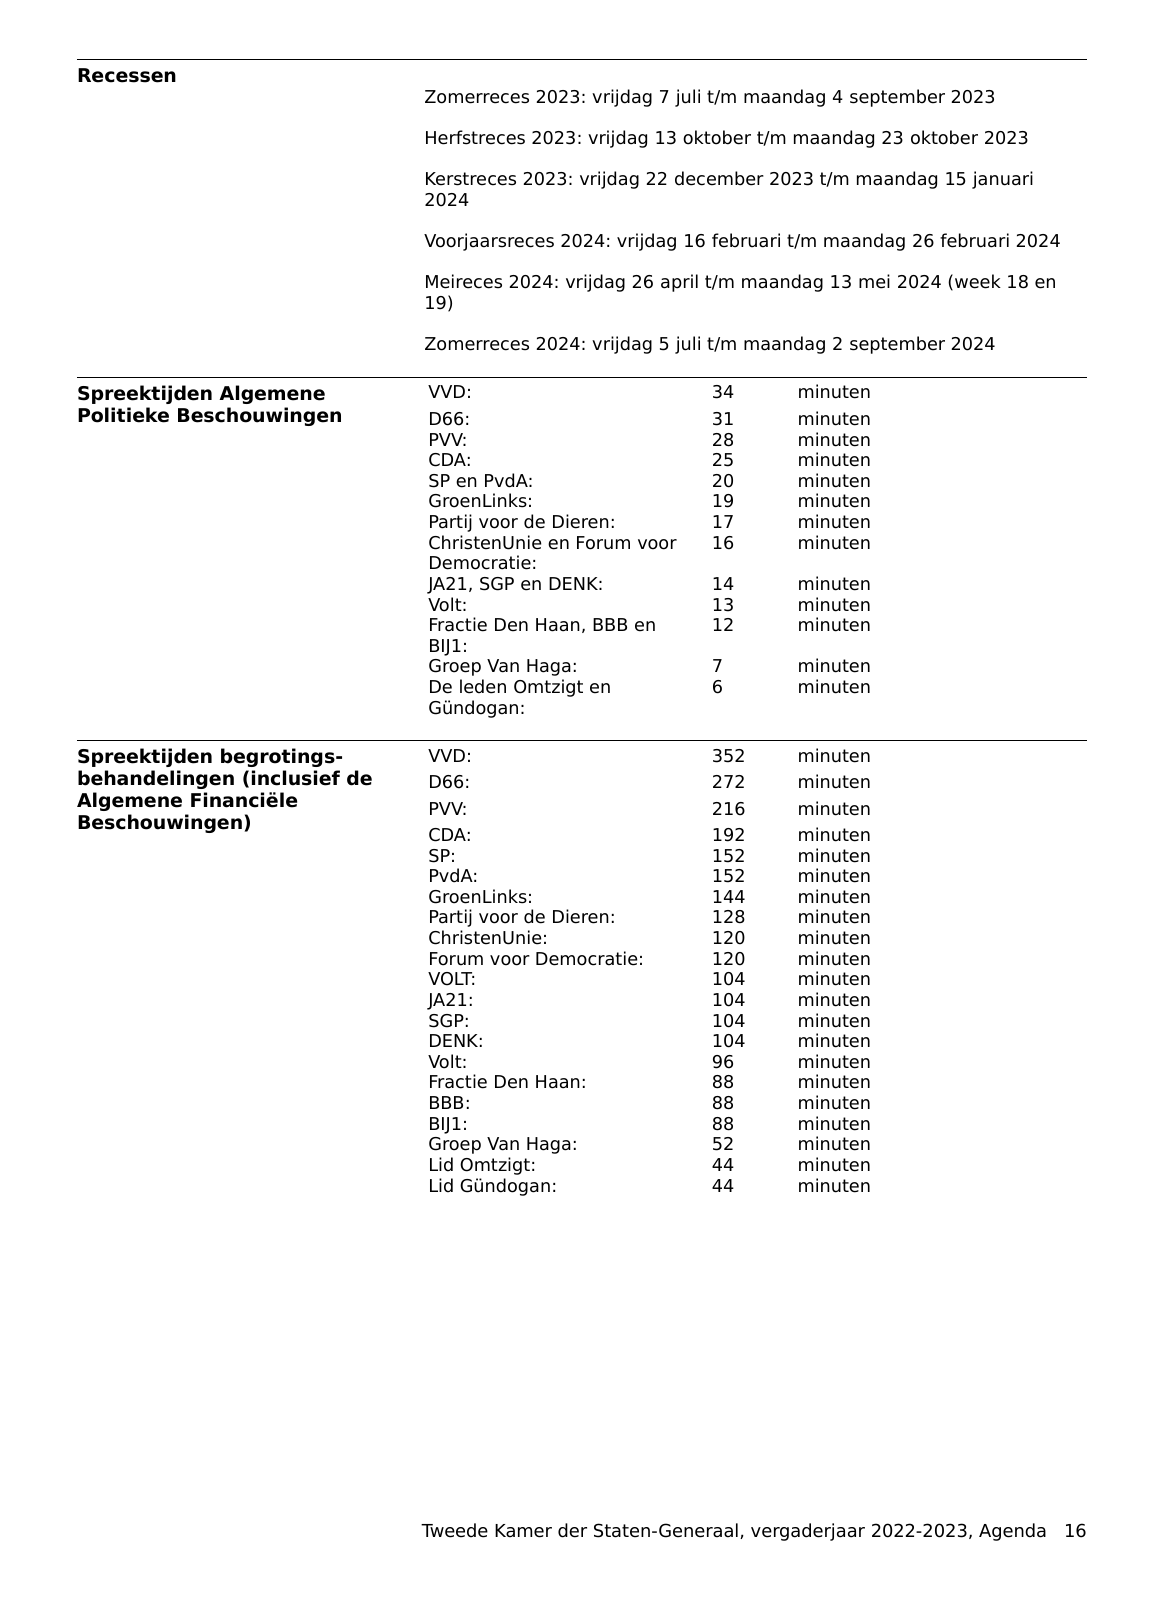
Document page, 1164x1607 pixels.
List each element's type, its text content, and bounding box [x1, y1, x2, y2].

table_cell [77, 430, 404, 450]
table_cell 16 [706, 533, 791, 574]
table_cell minuten [791, 969, 1087, 990]
table_cell Herfstreces 2023: vrijdag 13 oktober t/m maandag 23 oktober 2023 [418, 128, 1087, 149]
table_cell PvdA: [422, 866, 706, 887]
table_cell 13 [706, 595, 791, 615]
table_cell [401, 314, 418, 334]
table_cell [405, 1031, 422, 1052]
table_cell [77, 595, 404, 615]
table_cell [77, 128, 401, 149]
table_cell minuten [791, 450, 1087, 471]
table_cell [405, 866, 422, 887]
table_cell [405, 1073, 422, 1093]
table_cell 120 [706, 949, 791, 969]
table_cell Fractie Den Haan: [422, 1073, 706, 1093]
table_cell D66: [422, 403, 706, 429]
table_cell [401, 108, 418, 128]
table_cell 216 [706, 793, 791, 819]
table_cell [77, 471, 404, 491]
table_cell [405, 819, 422, 846]
table_cell minuten [791, 512, 1087, 533]
table_cell [405, 1114, 422, 1134]
table_cell [418, 149, 1087, 169]
table_cell minuten [791, 1031, 1087, 1052]
table_cell [77, 1031, 404, 1052]
table_cell [405, 1134, 422, 1155]
table_cell Zomerreces 2023: vrijdag 7 juli t/m maandag 4 september 2023 [418, 87, 1087, 107]
table_cell [401, 252, 418, 272]
table_cell minuten [791, 491, 1087, 512]
table_cell [77, 887, 404, 907]
table_cell [401, 273, 418, 314]
table_cell [77, 314, 401, 334]
table_header Recessen [77, 60, 401, 87]
table_cell minuten [791, 949, 1087, 969]
table_cell De leden Omtzigt en Gündogan: [422, 677, 706, 718]
table_cell [405, 471, 422, 491]
table_cell [77, 450, 404, 471]
table_cell [77, 1052, 404, 1072]
table_cell minuten [791, 533, 1087, 574]
table_cell [77, 231, 401, 252]
table_cell 104 [706, 990, 791, 1011]
table_cell minuten [791, 1176, 1087, 1196]
table_cell [77, 615, 404, 656]
table_cell [405, 846, 422, 866]
table_cell [77, 211, 401, 231]
table_cell BBB: [422, 1093, 706, 1114]
table_cell 96 [706, 1052, 791, 1072]
table_cell [77, 87, 401, 107]
table_cell Forum voor Democratie: [422, 949, 706, 969]
table_cell [77, 273, 401, 314]
table_header 34 [706, 378, 791, 403]
table_cell minuten [791, 1134, 1087, 1155]
table_cell Partij voor de Dieren: [422, 908, 706, 928]
table_cell minuten [791, 1093, 1087, 1114]
table_cell 88 [706, 1073, 791, 1093]
table_cell [401, 169, 418, 211]
table_cell 52 [706, 1134, 791, 1155]
table_cell minuten [791, 403, 1087, 429]
table_cell Kerstreces 2023: vrijdag 22 december 2023 t/m maandag 15 januari 2024 [418, 169, 1087, 211]
table_cell ChristenUnie en Forum voor Democratie: [422, 533, 706, 574]
table_cell 128 [706, 908, 791, 928]
table_cell [77, 169, 401, 211]
table_cell [405, 1155, 422, 1176]
table_cell [405, 1052, 422, 1072]
table_header Spreektijden Algemene Politieke Beschouwingen [77, 378, 404, 429]
table_cell Lid Omtzigt: [422, 1155, 706, 1176]
table_header VVD: [422, 378, 706, 403]
table_cell Partij voor de Dieren: [422, 512, 706, 533]
table_cell [77, 574, 404, 594]
table_cell [77, 252, 401, 272]
table_cell [77, 1134, 404, 1155]
table_cell Groep Van Haga: [422, 1134, 706, 1155]
table_cell [77, 928, 404, 949]
table_cell [418, 211, 1087, 231]
table_cell SGP: [422, 1011, 706, 1031]
table_cell minuten [791, 615, 1087, 656]
table_cell [77, 656, 404, 677]
table_cell [77, 512, 404, 533]
table_cell 104 [706, 1011, 791, 1031]
table_cell [77, 334, 401, 355]
table_cell minuten [791, 819, 1087, 846]
table_header 352 [706, 741, 791, 766]
table_header minuten [791, 741, 1087, 766]
table_header minuten [791, 378, 1087, 403]
table_cell [77, 1176, 404, 1196]
table_cell 104 [706, 1031, 791, 1052]
table_header [401, 60, 418, 87]
table_cell minuten [791, 866, 1087, 887]
table_cell [77, 1073, 404, 1093]
table_cell minuten [791, 1011, 1087, 1031]
table_cell [418, 252, 1087, 272]
table_cell [405, 928, 422, 949]
table_cell [401, 334, 418, 355]
table_cell GroenLinks: [422, 491, 706, 512]
table_cell 14 [706, 574, 791, 594]
table_cell [401, 211, 418, 231]
table_cell [77, 908, 404, 928]
table_cell minuten [791, 574, 1087, 594]
table_cell PVV: [422, 430, 706, 450]
table_cell CDA: [422, 819, 706, 846]
table_cell [77, 1093, 404, 1114]
table_cell [401, 128, 418, 149]
table_cell [405, 403, 422, 429]
table_cell 44 [706, 1155, 791, 1176]
table_cell [77, 491, 404, 512]
table_cell minuten [791, 1052, 1087, 1072]
table_cell [405, 512, 422, 533]
table_cell minuten [791, 471, 1087, 491]
table_cell JA21: [422, 990, 706, 1011]
table_cell [401, 231, 418, 252]
table_cell [77, 949, 404, 969]
table_cell [405, 656, 422, 677]
table_cell [77, 108, 401, 128]
table_cell [405, 887, 422, 907]
table_cell minuten [791, 430, 1087, 450]
table_cell [405, 430, 422, 450]
table_cell Fractie Den Haan, BBB en BIJ1: [422, 615, 706, 656]
table_cell 192 [706, 819, 791, 846]
table_cell 120 [706, 928, 791, 949]
table_cell minuten [791, 1114, 1087, 1134]
table_cell [405, 969, 422, 990]
table_cell [405, 677, 422, 718]
table_cell 144 [706, 887, 791, 907]
table_cell [405, 990, 422, 1011]
table_cell 19 [706, 491, 791, 512]
table_cell [405, 766, 422, 793]
table_cell [405, 949, 422, 969]
table_header VVD: [422, 741, 706, 766]
table_cell CDA: [422, 450, 706, 471]
table_cell [405, 1011, 422, 1031]
table_cell [401, 149, 418, 169]
table_cell minuten [791, 928, 1087, 949]
table_cell minuten [791, 990, 1087, 1011]
table_cell [77, 866, 404, 887]
table_cell Volt: [422, 1052, 706, 1072]
table_cell Voorjaarsreces 2024: vrijdag 16 februari t/m maandag 26 februari 2024 [418, 231, 1087, 252]
table_cell JA21, SGP en DENK: [422, 574, 706, 594]
table_cell minuten [791, 595, 1087, 615]
table_cell 25 [706, 450, 791, 471]
table_cell minuten [791, 908, 1087, 928]
table_cell [77, 677, 404, 718]
table_cell GroenLinks: [422, 887, 706, 907]
table_cell [418, 108, 1087, 128]
table_cell Groep Van Haga: [422, 656, 706, 677]
table_cell VOLT: [422, 969, 706, 990]
table_cell D66: [422, 766, 706, 793]
table_cell [405, 574, 422, 594]
table_header [405, 378, 422, 403]
table_cell 7 [706, 656, 791, 677]
table_cell minuten [791, 846, 1087, 866]
table_cell 31 [706, 403, 791, 429]
table_cell Zomerreces 2024: vrijdag 5 juli t/m maandag 2 september 2024 [418, 334, 1087, 355]
table_cell minuten [791, 656, 1087, 677]
table_cell minuten [791, 766, 1087, 793]
table_cell 20 [706, 471, 791, 491]
table_header [418, 60, 1087, 87]
table_cell [77, 1114, 404, 1134]
table_cell [401, 87, 418, 107]
table_cell [405, 1176, 422, 1196]
table_cell [77, 1011, 404, 1031]
table_cell SP en PvdA: [422, 471, 706, 491]
table_cell ChristenUnie: [422, 928, 706, 949]
table_cell minuten [791, 887, 1087, 907]
table_cell [77, 846, 404, 866]
table_cell [405, 491, 422, 512]
table_cell [418, 314, 1087, 334]
table_cell [405, 1093, 422, 1114]
table_cell SP: [422, 846, 706, 866]
table_cell minuten [791, 1155, 1087, 1176]
table_cell 152 [706, 846, 791, 866]
table_cell [405, 908, 422, 928]
table_cell minuten [791, 1073, 1087, 1093]
table_cell [77, 149, 401, 169]
table_cell DENK: [422, 1031, 706, 1052]
table_header [405, 741, 422, 766]
table_cell BIJ1: [422, 1114, 706, 1134]
table_cell 88 [706, 1114, 791, 1134]
table_cell [405, 793, 422, 819]
table_cell Meireces 2024: vrijdag 26 april t/m maandag 13 mei 2024 (week 18 en 19) [418, 273, 1087, 314]
table_cell 152 [706, 866, 791, 887]
table_cell minuten [791, 793, 1087, 819]
table_cell Lid Gündogan: [422, 1176, 706, 1196]
table_cell [77, 533, 404, 574]
table_cell 88 [706, 1093, 791, 1114]
table_cell 6 [706, 677, 791, 718]
table_cell 12 [706, 615, 791, 656]
table_cell [405, 450, 422, 471]
table_cell 28 [706, 430, 791, 450]
table_cell 104 [706, 969, 791, 990]
table_cell [405, 615, 422, 656]
table_cell [77, 969, 404, 990]
table_cell [77, 990, 404, 1011]
table_cell 44 [706, 1176, 791, 1196]
table_cell minuten [791, 677, 1087, 718]
table_cell Volt: [422, 595, 706, 615]
table_cell [77, 1155, 404, 1176]
table_header Spreektijden begrotings- behandelingen (inclusief de Algemene Financiële Beschouwingen) [77, 741, 404, 846]
table_cell [405, 595, 422, 615]
table_cell PVV: [422, 793, 706, 819]
table_cell [405, 533, 422, 574]
table_cell 17 [706, 512, 791, 533]
table_cell 272 [706, 766, 791, 793]
